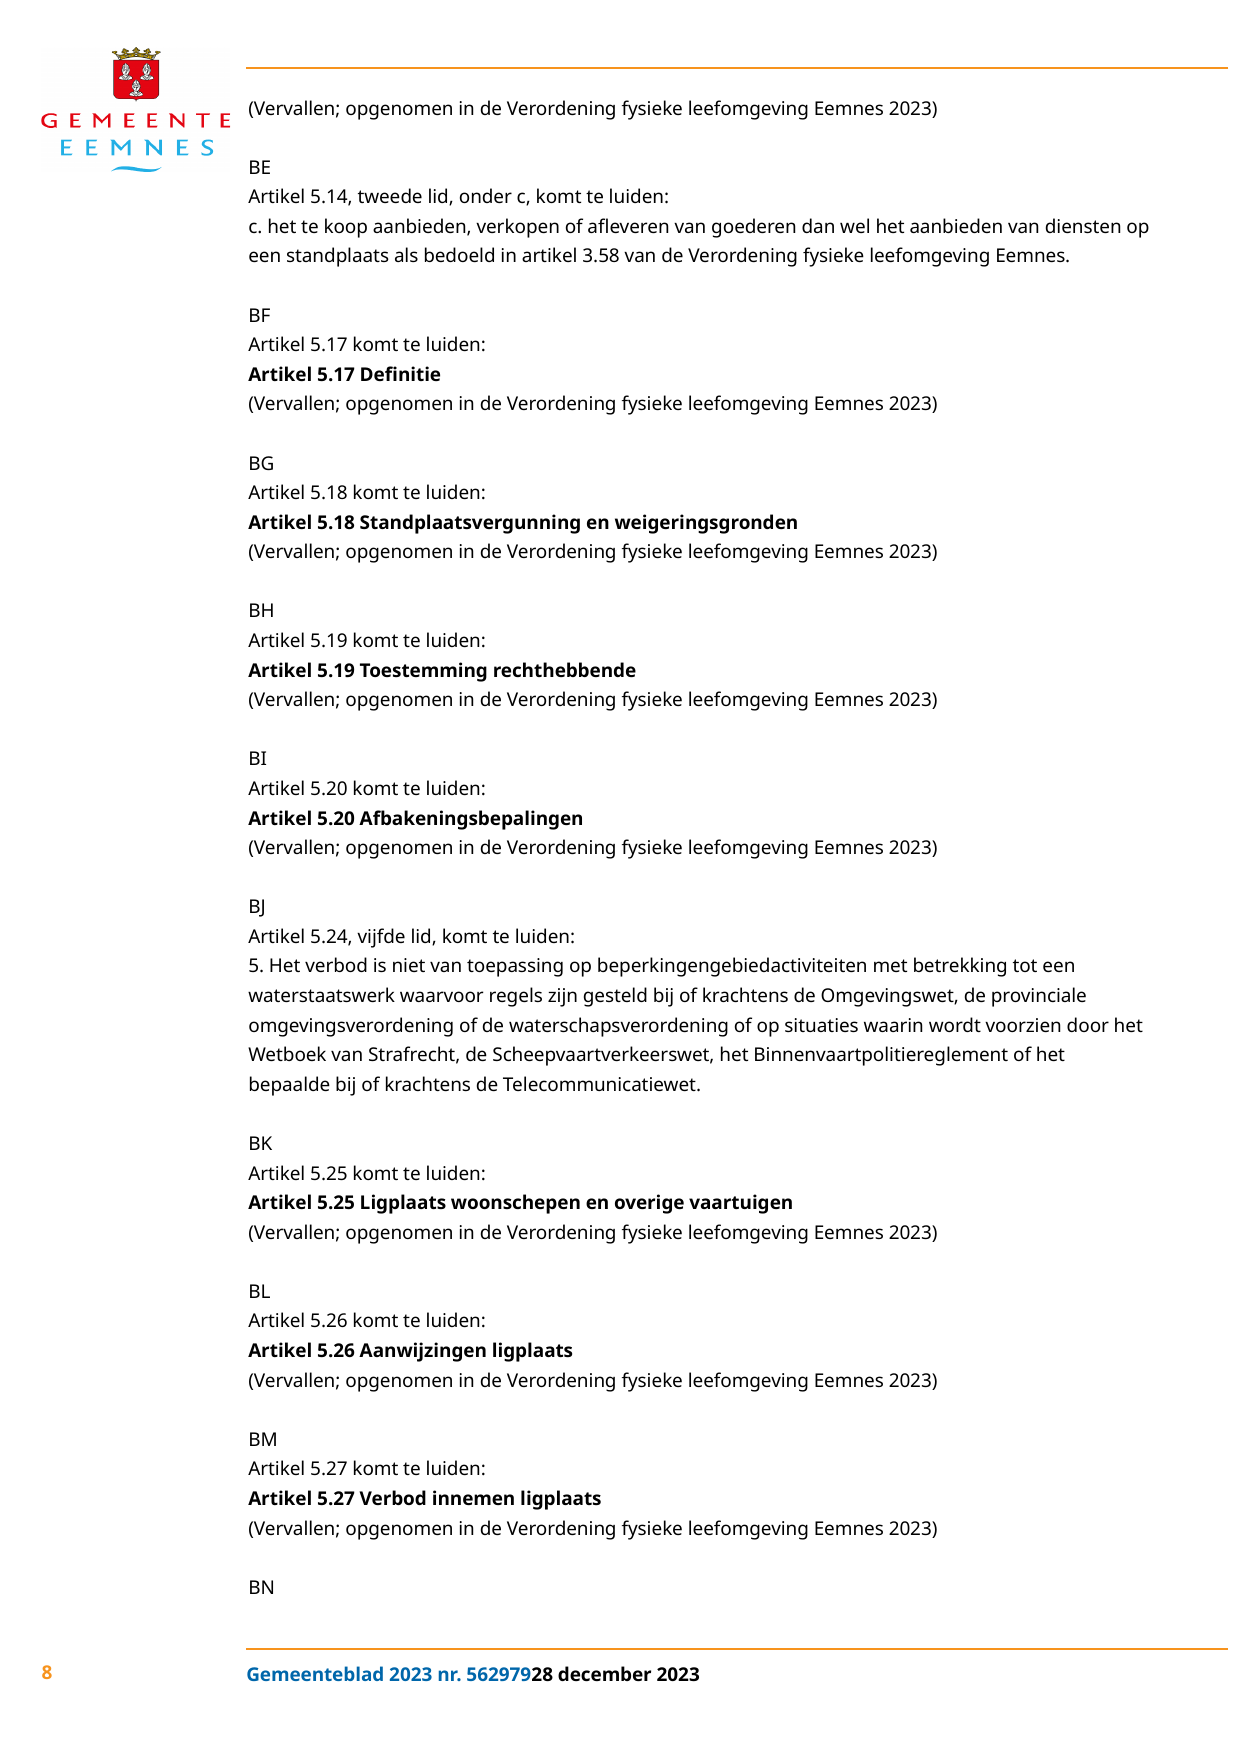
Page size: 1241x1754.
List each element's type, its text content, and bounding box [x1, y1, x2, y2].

text Artikel 5.17 Definitie [248, 361, 1152, 387]
text BI [248, 746, 1152, 771]
text Artikel 5.25 komt te luiden: [248, 1160, 1152, 1186]
text Artikel 5.24, vijfde lid, komt te luiden: [248, 923, 1152, 949]
text Artikel 5.18 komt te luiden: [248, 479, 1152, 505]
text Artikel 5.26 Aanwijzingen ligplaats [248, 1337, 1152, 1363]
text Artikel 5.17 komt te luiden: [248, 331, 1152, 357]
text BK [248, 1130, 1152, 1156]
text (Vervallen; opgenomen in de Verordening fysieke leefomgeving Eemnes 2023) [248, 391, 1152, 416]
text (Vervallen; opgenomen in de Verordening fysieke leefomgeving Eemnes 2023) [248, 538, 1152, 564]
text 5. Het verbod is niet van toepassing op beperkingengebiedactiviteiten met betrekking tot een waterstaatswerk waarvoor regels zijn gesteld bij of krachtens de Omgevingswet, de provinciale omgevingsverordening of de waterschapsverordening of op situaties waarin wordt voorzien door het Wetboek van Strafrecht, de Scheepvaartverkeerswet, het Binnenvaartpolitiereglement of het bepaalde bij of krachtens de Telecommunicatiewet. [248, 953, 1152, 1097]
text Artikel 5.14, tweede lid, onder c, komt te luiden: [248, 183, 1152, 209]
text Artikel 5.27 Verbod innemen ligplaats [248, 1485, 1152, 1511]
text BJ [248, 893, 1152, 919]
text BM [248, 1426, 1152, 1452]
text Artikel 5.18 Standplaatsvergunning en weigeringsgronden [248, 509, 1152, 535]
text Artikel 5.25 Ligplaats woonschepen en overige vaartuigen [248, 1189, 1152, 1215]
text BE [248, 154, 1152, 180]
text BH [248, 598, 1152, 623]
text (Vervallen; opgenomen in de Verordening fysieke leefomgeving Eemnes 2023) [248, 95, 1152, 121]
text (Vervallen; opgenomen in de Verordening fysieke leefomgeving Eemnes 2023) [248, 686, 1152, 712]
text Artikel 5.19 komt te luiden: [248, 627, 1152, 653]
text Artikel 5.19 Toestemming rechthebbende [248, 657, 1152, 683]
text BG [248, 450, 1152, 476]
picture [41, 47, 231, 172]
text (Vervallen; opgenomen in de Verordening fysieke leefomgeving Eemnes 2023) [248, 1515, 1152, 1541]
text Artikel 5.20 komt te luiden: [248, 775, 1152, 801]
text Artikel 5.20 Afbakeningsbepalingen [248, 805, 1152, 831]
text c. het te koop aanbieden, verkopen of afleveren van goederen dan wel het aanbieden van diensten op een standplaats als bedoeld in artikel 3.58 van de Verordening fysieke leefomgeving Eemnes. [248, 213, 1152, 268]
text Artikel 5.26 komt te luiden: [248, 1308, 1152, 1333]
text (Vervallen; opgenomen in de Verordening fysieke leefomgeving Eemnes 2023) [248, 1367, 1152, 1393]
text BN [248, 1574, 1152, 1600]
text BF [248, 302, 1152, 328]
text BL [248, 1278, 1152, 1304]
text Artikel 5.27 komt te luiden: [248, 1456, 1152, 1481]
text (Vervallen; opgenomen in de Verordening fysieke leefomgeving Eemnes 2023) [248, 834, 1152, 860]
text (Vervallen; opgenomen in de Verordening fysieke leefomgeving Eemnes 2023) [248, 1219, 1152, 1245]
